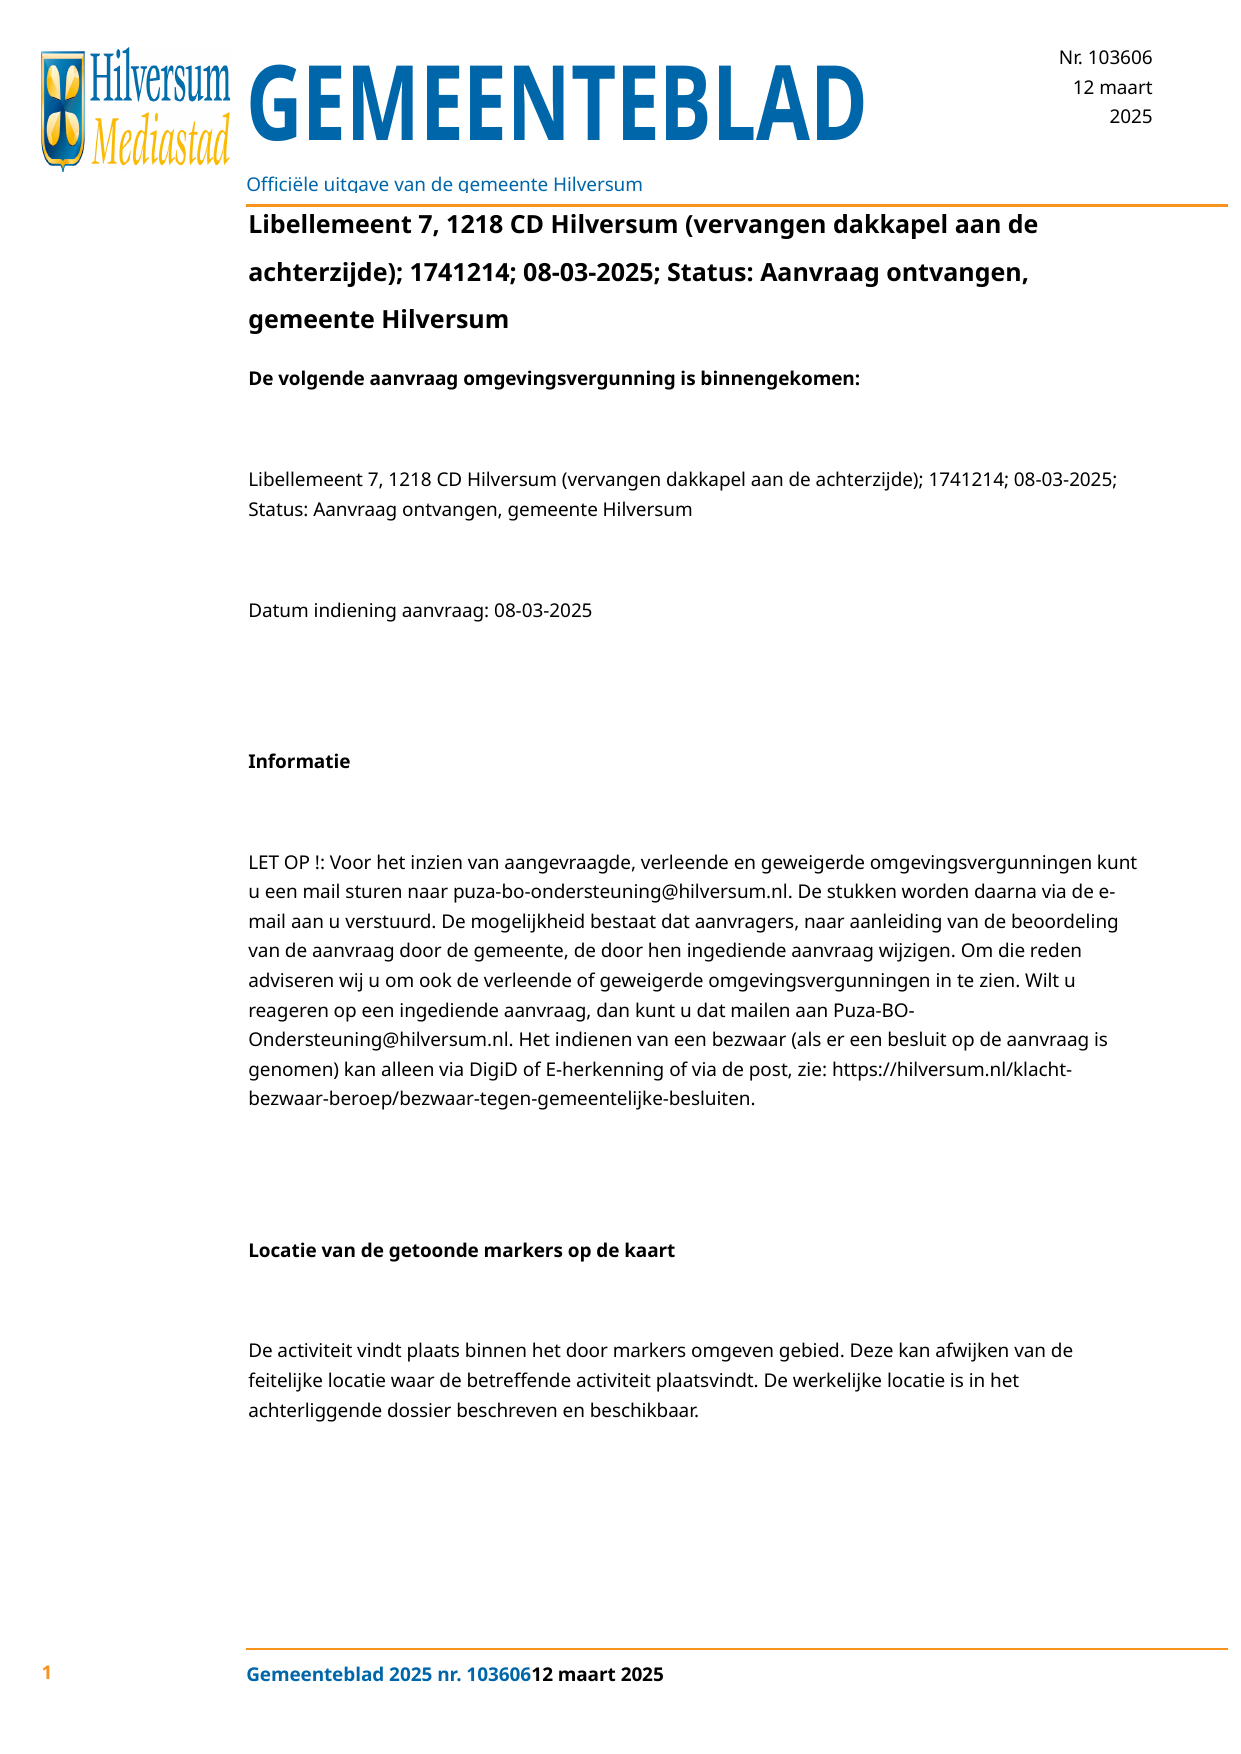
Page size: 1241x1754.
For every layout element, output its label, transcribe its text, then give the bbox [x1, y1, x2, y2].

text Informatie [248, 748, 1152, 774]
text Datum indiening aanvraag: 08-03-2025 [248, 597, 1152, 622]
picture [41, 47, 231, 172]
text Locatie van de getoonde markers op de kaart [248, 1237, 1152, 1262]
text Libellemeent 7, 1218 CD Hilversum (vervangen dakkapel aan de achterzijde); 1741214; 08-03-2025; Status: Aanvraag ontvangen, gemeente Hilversum [248, 466, 1152, 522]
text De volgende aanvraag omgevingsvergunning is binnengekomen: [248, 366, 1152, 391]
text Libellemeent 7, 1218 CD Hilversum (vervangen dakkapel aan de achterzijde); 1741214; 08-03-2025; Status: Aanvraag ontvangen, gemeente Hilversum [248, 207, 1152, 336]
text LET OP !: Voor het inzien van aangevraagde, verleende en geweigerde omgevingsvergunningen kunt u een mail sturen naar puza-bo-ondersteuning@hilversum.nl. De stukken worden daarna via de e-mail aan u verstuurd. De mogelijkheid bestaat dat aanvragers, naar aanleiding van de beoordeling van de aanvraag door de gemeente, de door hen ingediende aanvraag wijzigen. Om die reden adviseren wij u om ook de verleende of geweigerde omgevingsvergunningen in te zien. Wilt u reageren op een ingediende aanvraag, dan kunt u dat mailen aan Puza-BO-Ondersteuning@hilversum.nl. Het indienen van een bezwaar (als er een besluit op de aanvraag is genomen) kan alleen via DigiD of E-herkenning of via de post, zie: https://hilversum.nl/klacht-bezwaar-beroep/bezwaar-tegen-gemeentelijke-besluiten. [248, 849, 1152, 1111]
text De activiteit vindt plaats binnen het door markers omgeven gebied. Deze kan afwijken van de feitelijke locatie waar de betreffende activiteit plaatsvindt. De werkelijke locatie is in het achterliggende dossier beschreven en beschikbaar. [248, 1338, 1152, 1422]
